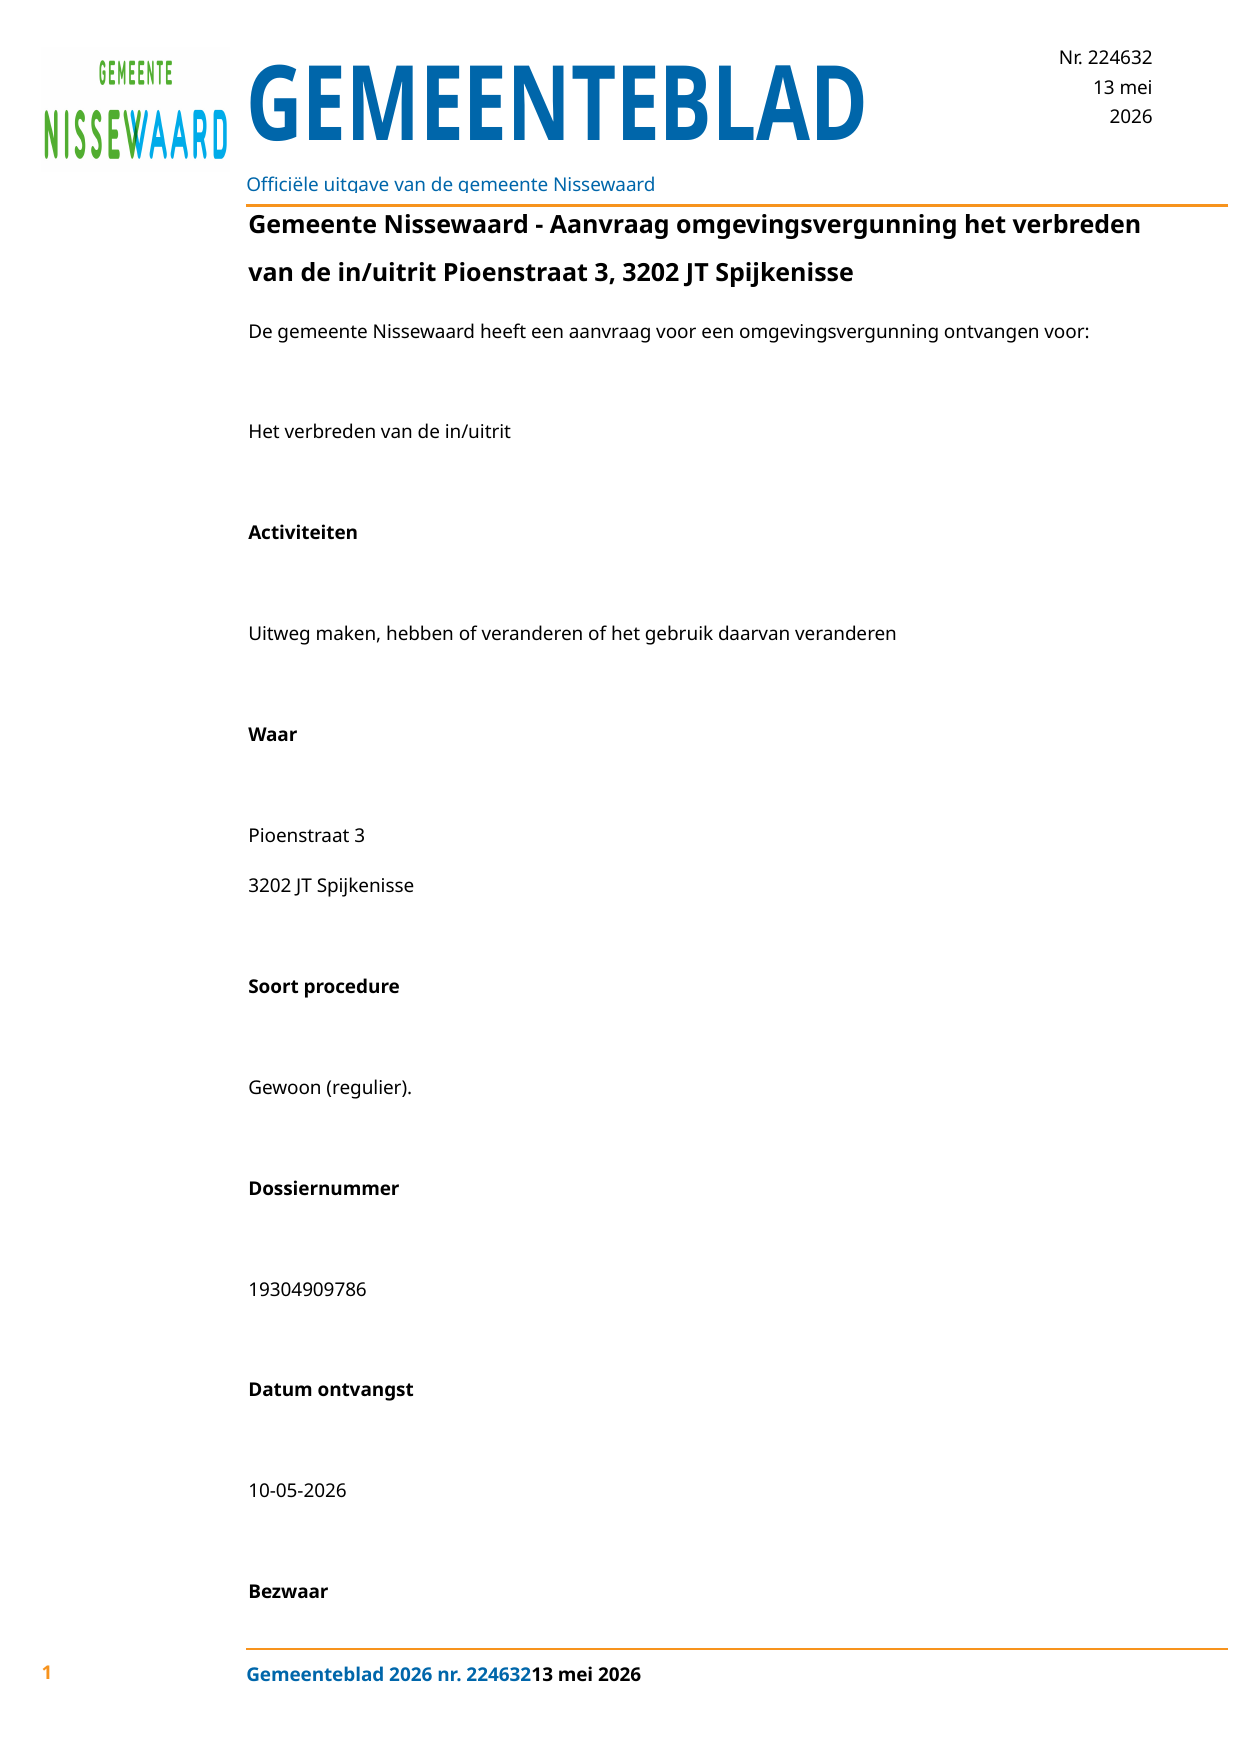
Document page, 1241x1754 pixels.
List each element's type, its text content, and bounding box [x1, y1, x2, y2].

text Het verbreden van de in/uitrit [248, 419, 1152, 444]
text De gemeente Nissewaard heeft een aanvraag voor een omgevingsvergunning ontvangen voor: [248, 318, 1152, 344]
text Gemeente Nissewaard - Aanvraag omgevingsvergunning het verbreden van de in/uitrit Pioenstraat 3, 3202 JT Spijkenisse [248, 207, 1152, 288]
text 10-05-2026 [248, 1477, 1152, 1503]
picture [41, 47, 231, 172]
text Activiteiten [248, 519, 1152, 545]
text Soort procedure [248, 973, 1152, 999]
text Gewoon (regulier). [248, 1074, 1152, 1100]
text 19304909786 [248, 1276, 1152, 1302]
text Pioenstraat 3 [248, 822, 1152, 848]
text 3202 JT Spijkenisse [248, 872, 1152, 898]
text Bezwaar [248, 1578, 1152, 1604]
text Waar [248, 721, 1152, 747]
text Uitweg maken, hebben of veranderen of het gebruik daarvan veranderen [248, 620, 1152, 646]
text Dossiernummer [248, 1175, 1152, 1201]
text Datum ontvangst [248, 1377, 1152, 1402]
